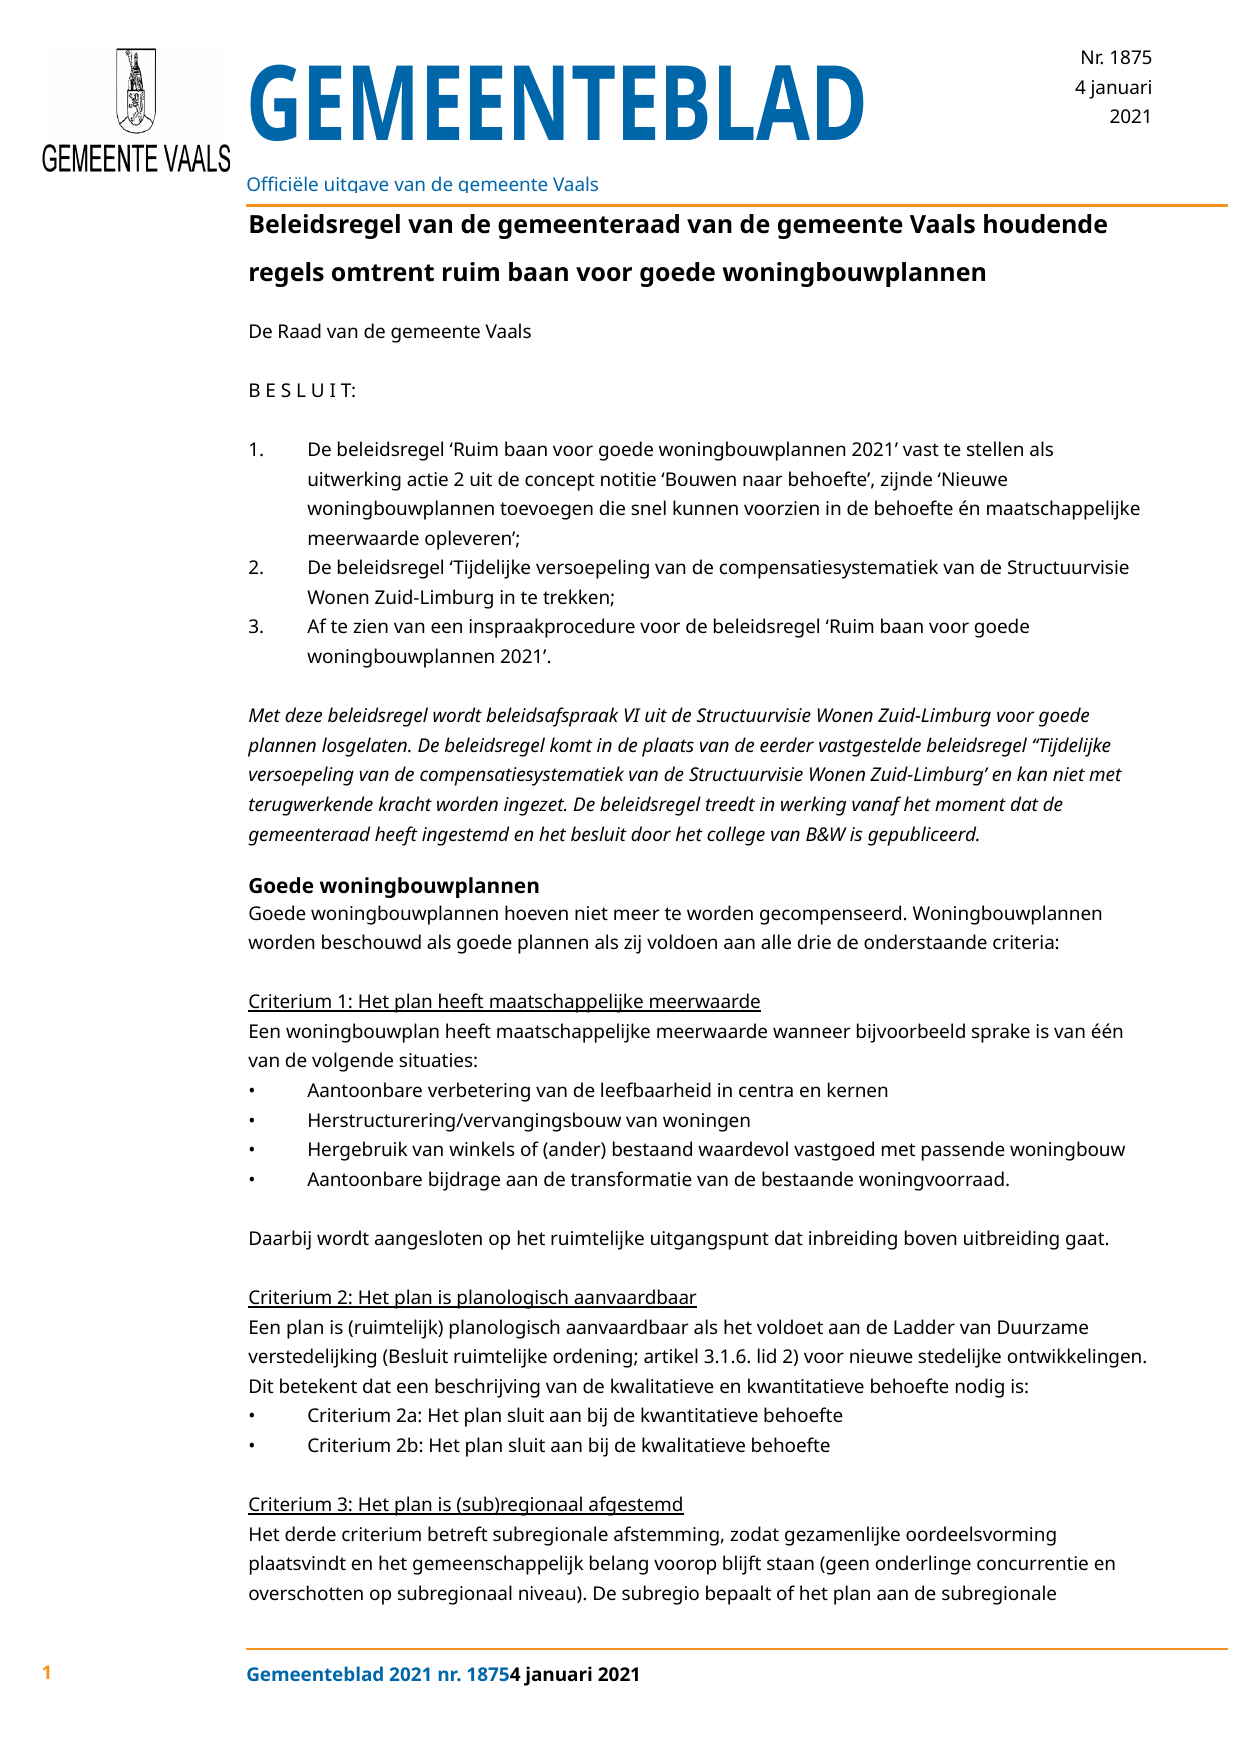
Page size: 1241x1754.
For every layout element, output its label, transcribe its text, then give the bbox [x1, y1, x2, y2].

picture [41, 47, 231, 172]
text Met deze beleidsregel wordt beleidsafspraak VI uit de Structuurvisie Wonen Zuid-Limburg voor goede plannen losgelaten. De beleidsregel komt in de plaats van de eerder vastgestelde beleidsregel ‘‘Tijdelijke versoepeling van de compensatiesystematiek van de Structuurvisie Wonen Zuid-Limburg’ en kan niet met terugwerkende kracht worden ingezet. De beleidsregel treedt in werking vanaf het moment dat de gemeenteraad heeft ingestemd en het besluit door het college van B&W is gepubliceerd. [248, 702, 1152, 847]
text Criterium 2: Het plan is planologisch aanvaardbaar [248, 1284, 1152, 1310]
text De Raad van de gemeente Vaals [248, 318, 1152, 344]
text Een woningbouwplan heeft maatschappelijke meerwaarde wanneer bijvoorbeeld sprake is van één van de volgende situaties: [248, 1018, 1152, 1073]
text Beleidsregel van de gemeenteraad van de gemeente Vaals houdende regels omtrent ruim baan voor goede woningbouwplannen [248, 207, 1152, 288]
list Herstructurering/vervangingsbouw van woningen [248, 1107, 1152, 1132]
text B E S L U I T: [248, 377, 1152, 403]
list Aantoonbare verbetering van de leefbaarheid in centra en kernen [248, 1077, 1152, 1103]
list Criterium 2b: Het plan sluit aan bij de kwalitatieve behoefte [248, 1432, 1152, 1458]
text Daarbij wordt aangesloten op het ruimtelijke uitgangspunt dat inbreiding boven uitbreiding gaat. [248, 1225, 1152, 1251]
text Goede woningbouwplannen [248, 871, 1152, 900]
list De beleidsregel ‘Tijdelijke versoepeling van de compensatiesystematiek van de Structuurvisie Wonen Zuid-Limburg in te trekken; [248, 554, 1152, 610]
text Een plan is (ruimtelijk) planologisch aanvaardbaar als het voldoet aan de Ladder van Duurzame verstedelijking (Besluit ruimtelijke ordening; artikel 3.1.6. lid 2) voor nieuwe stedelijke ontwikkelingen. Dit betekent dat een beschrijving van de kwalitatieve en kwantitatieve behoefte nodig is: [248, 1314, 1152, 1399]
list Af te zien van een inspraakprocedure voor de beleidsregel ‘Ruim baan voor goede woningbouwplannen 2021’. [248, 614, 1152, 669]
list De beleidsregel ‘Ruim baan voor goede woningbouwplannen 2021’ vast te stellen als uitwerking actie 2 uit de concept notitie ‘Bouwen naar behoefte’, zijnde ‘Nieuwe woningbouwplannen toevoegen die snel kunnen voorzien in de behoefte én maatschappelijke meerwaarde opleveren’; [248, 436, 1152, 551]
list Hergebruik van winkels of (ander) bestaand waardevol vastgoed met passende woningbouw [248, 1136, 1152, 1162]
list Criterium 2a: Het plan sluit aan bij de kwantitatieve behoefte [248, 1403, 1152, 1428]
text Het derde criterium betreft subregionale afstemming, zodat gezamenlijke oordeelsvorming plaatsvindt en het gemeenschappelijk belang voorop blijft staan (geen onderlinge concurrentie en overschotten op subregionaal niveau). De subregio bepaalt of het plan aan de subregionale [248, 1521, 1152, 1606]
text Criterium 1: Het plan heeft maatschappelijke meerwaarde [248, 988, 1152, 1014]
list Aantoonbare bijdrage aan de transformatie van de bestaande woningvoorraad. [248, 1166, 1152, 1192]
text Criterium 3: Het plan is (sub)regionaal afgestemd [248, 1491, 1152, 1517]
text Goede woningbouwplannen hoeven niet meer te worden gecompenseerd. Woningbouwplannen worden beschouwd als goede plannen als zij voldoen aan alle drie de onderstaande criteria: [248, 900, 1152, 955]
